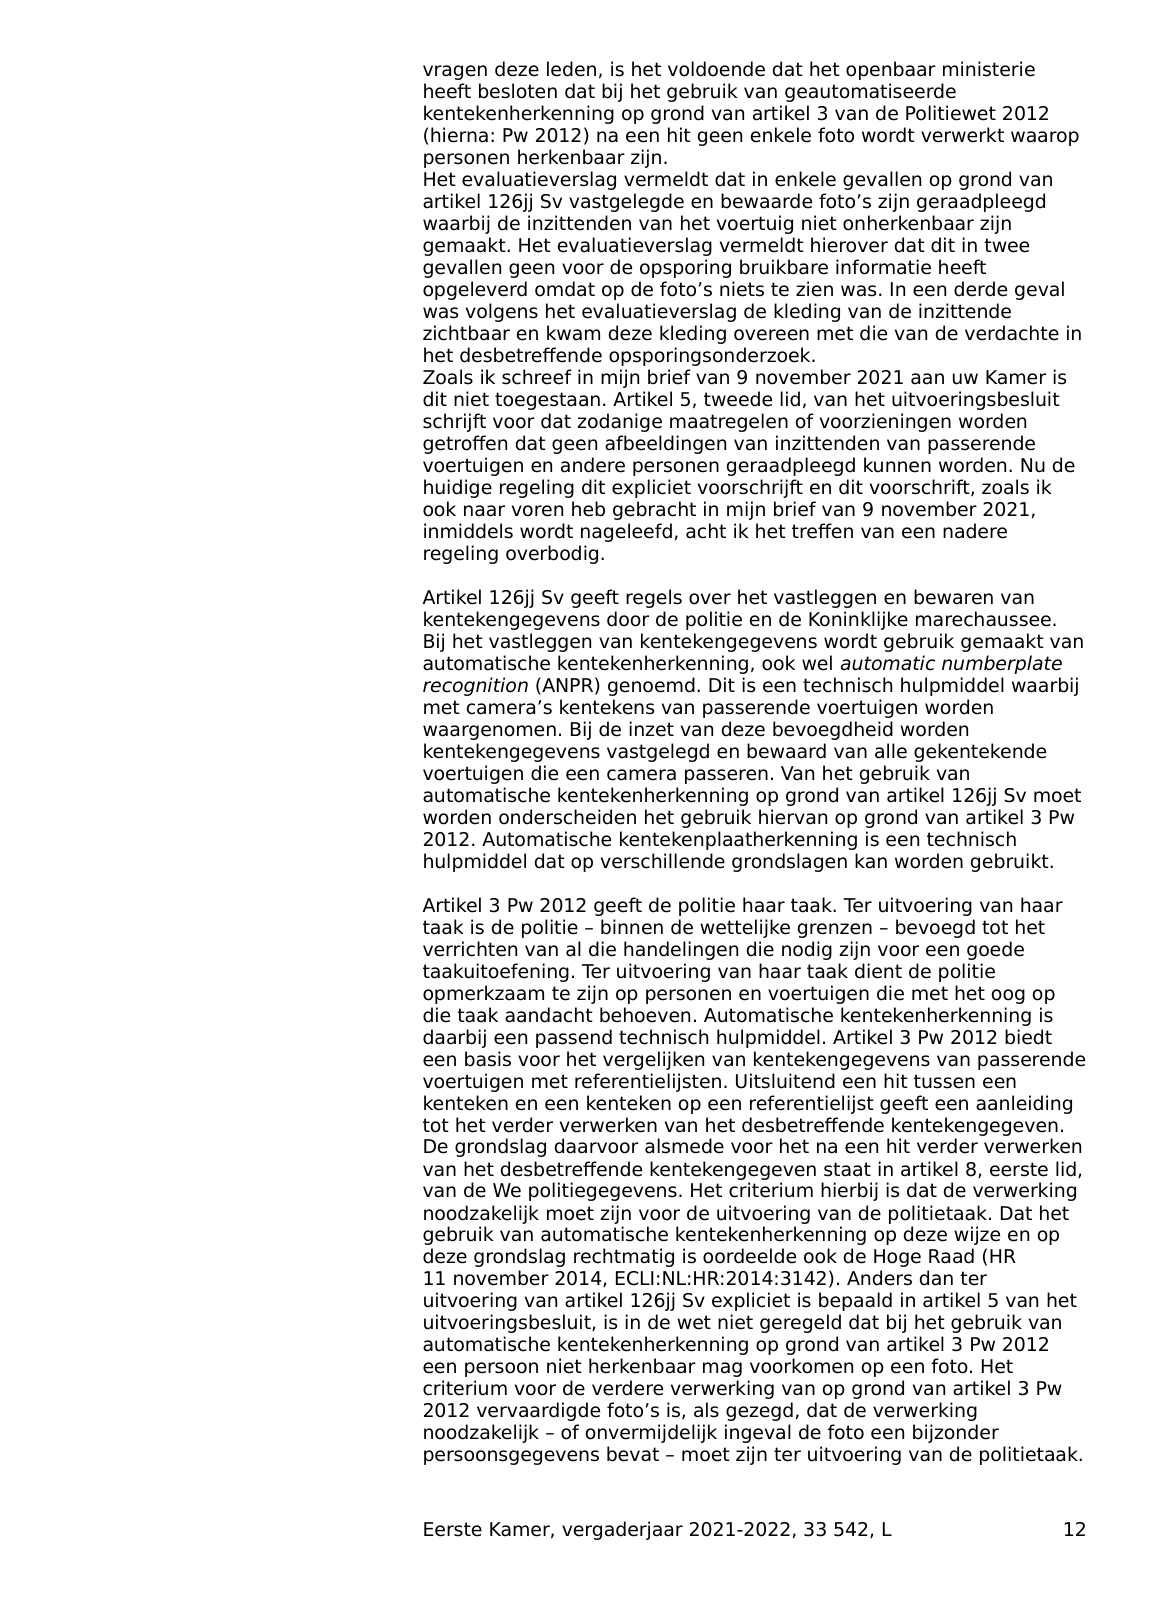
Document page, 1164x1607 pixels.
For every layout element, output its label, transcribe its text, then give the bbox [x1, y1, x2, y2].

text Zoals ik schreef in mijn brief van 9 november 2021 aan uw Kamer is dit niet toegestaan. Artikel 5, tweede lid, van het uitvoeringsbesluit schrijft voor dat zodanige maatregelen of voorzieningen worden getroffen dat geen afbeeldingen van inzittenden van passerende voertuigen en andere personen geraadpleegd kunnen worden. Nu de huidige regeling dit expliciet voorschrijft en dit voorschrift, zoals ik ook naar voren heb gebracht in mijn brief van 9 november 2021, inmiddels wordt nageleefd, acht ik het treffen van een nadere regeling overbodig. [422, 367, 1087, 564]
text Het evaluatieverslag vermeldt dat in enkele gevallen op grond van artikel 126jj Sv vastgelegde en bewaarde foto’s zijn geraadpleegd waarbij de inzittenden van het voertuig niet onherkenbaar zijn gemaakt. Het evaluatieverslag vermeldt hierover dat dit in twee gevallen geen voor de opsporing bruikbare informatie heeft opgeleverd omdat op de foto’s niets te zien was. In een derde geval was volgens het evaluatieverslag de kleding van de inzittende zichtbaar en kwam deze kleding overeen met die van de verdachte in het desbetreffende opsporingsonderzoek. [422, 169, 1087, 367]
text Artikel 3 Pw 2012 geeft de politie haar taak. Ter uitvoering van haar taak is de politie – binnen de wettelijke grenzen – bevoegd tot het verrichten van al die handelingen die nodig zijn voor een goede taakuitoefening. Ter uitvoering van haar taak dient de politie opmerkzaam te zijn op personen en voertuigen die met het oog op die taak aandacht behoeven. Automatische kentekenherkenning is daarbij een passend technisch hulpmiddel. Artikel 3 Pw 2012 biedt een basis voor het vergelijken van kentekengegevens van passerende voertuigen met referentielijsten. Uitsluitend een hit tussen een kenteken en een kenteken op een referentielijst geeft een aanleiding tot het verder verwerken van het desbetreffende kentekengegeven. De grondslag daarvoor alsmede voor het na een hit verder verwerken van het desbetreffende kentekengegeven staat in artikel 8, eerste lid, van de We politiegegevens. Het criterium hierbij is dat de verwerking noodzakelijk moet zijn voor de uitvoering van de politietaak. Dat het gebruik van automatische kentekenherkenning op deze wijze en op deze grondslag rechtmatig is oordeelde ook de Hoge Raad (HR 11 november 2014, ECLI:NL:HR:2014:3142). Anders dan ter uitvoering van artikel 126jj Sv expliciet is bepaald in artikel 5 van het uitvoeringsbesluit, is in de wet niet geregeld dat bij het gebruik van automatische kentekenherkenning op grond van artikel 3 Pw 2012 een persoon niet herkenbaar mag voorkomen op een foto. Het criterium voor de verdere verwerking van op grond van artikel 3 Pw 2012 vervaardigde foto’s is, als gezegd, dat de verwerking noodzakelijk – of onvermijdelijk ingeval de foto een bijzonder persoonsgegevens bevat – moet zijn ter uitvoering van de politietaak. [422, 895, 1087, 1466]
text vragen deze leden, is het voldoende dat het openbaar ministerie heeft besloten dat bij het gebruik van geautomatiseerde kentekenherkenning op grond van artikel 3 van de Politiewet 2012 (hierna: Pw 2012) na een hit geen enkele foto wordt verwerkt waarop personen herkenbaar zijn. [422, 59, 1087, 169]
text Artikel 126jj Sv geeft regels over het vastleggen en bewaren van kentekengegevens door de politie en de Koninklijke marechaussee. Bij het vastleggen van kentekengegevens wordt gebruik gemaakt van automatische kentekenherkenning, ook wel automatic numberplate recognition (ANPR) genoemd. Dit is een technisch hulpmiddel waarbij met camera’s kentekens van passerende voertuigen worden waargenomen. Bij de inzet van deze bevoegdheid worden kentekengegevens vastgelegd en bewaard van alle gekentekende voertuigen die een camera passeren. Van het gebruik van automatische kentekenherkenning op grond van artikel 126jj Sv moet worden onderscheiden het gebruik hiervan op grond van artikel 3 Pw 2012. Automatische kentekenplaatherkenning is een technisch hulpmiddel dat op verschillende grondslagen kan worden gebruikt. [422, 587, 1087, 872]
